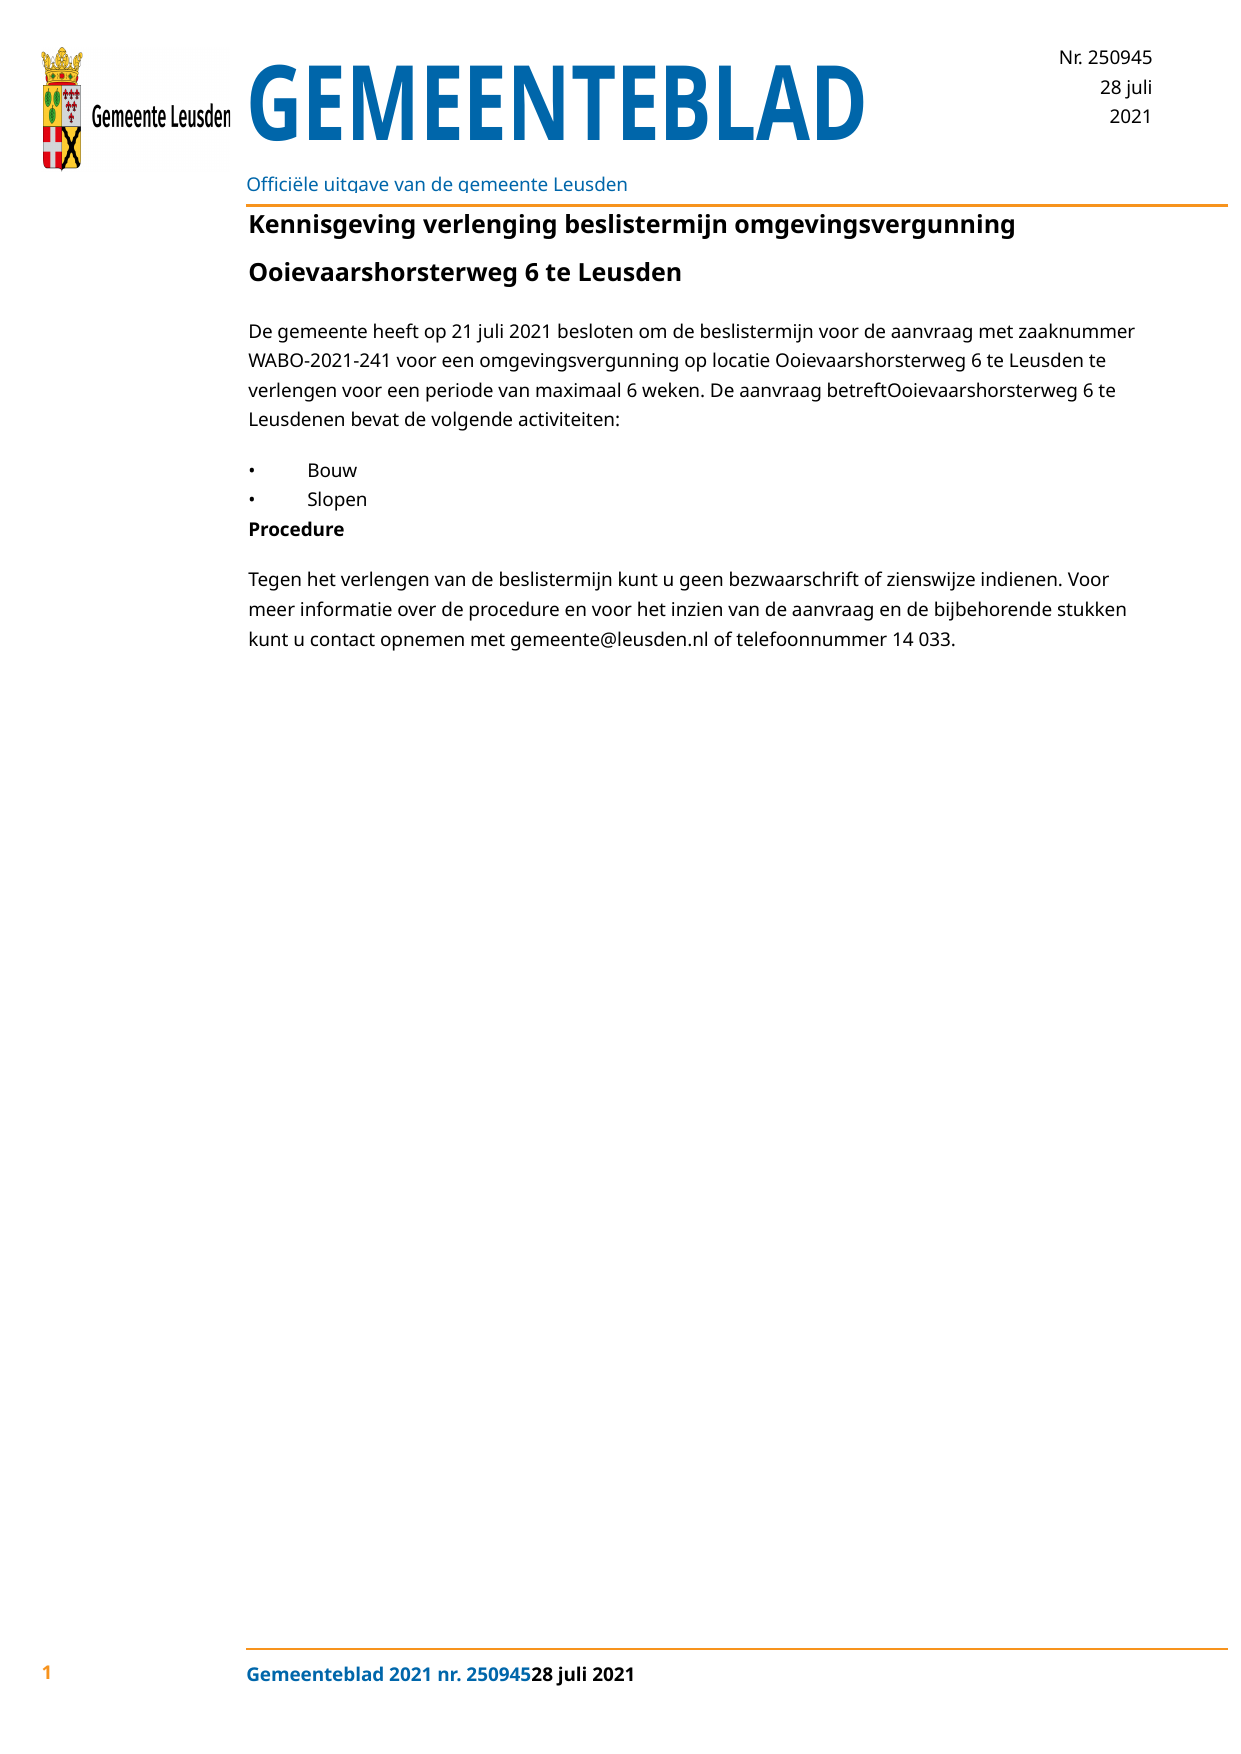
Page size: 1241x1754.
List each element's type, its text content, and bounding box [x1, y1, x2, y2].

text De gemeente heeft op 21 juli 2021 besloten om de beslistermijn voor de aanvraag met zaaknummer WABO-2021-241 voor een omgevingsvergunning op locatie Ooievaarshorsterweg 6 te Leusden te verlengen voor een periode van maximaal 6 weken. De aanvraag betreftOoievaarshorsterweg 6 te Leusdenen bevat de volgende activiteiten: [248, 318, 1152, 432]
text Tegen het verlengen van de beslistermijn kunt u geen bezwaarschrift of zienswijze indienen. Voor meer informatie over de procedure en voor het inzien van de aanvraag en de bijbehorende stukken kunt u contact opnemen met gemeente@leusden.nl of telefoonnummer 14 033. [248, 567, 1152, 652]
list Bouw [248, 457, 1152, 483]
picture [41, 47, 231, 172]
text Procedure [248, 516, 1152, 542]
text Kennisgeving verlenging beslistermijn omgevingsvergunning Ooievaarshorsterweg 6 te Leusden [248, 207, 1152, 288]
list Slopen [248, 487, 1152, 512]
